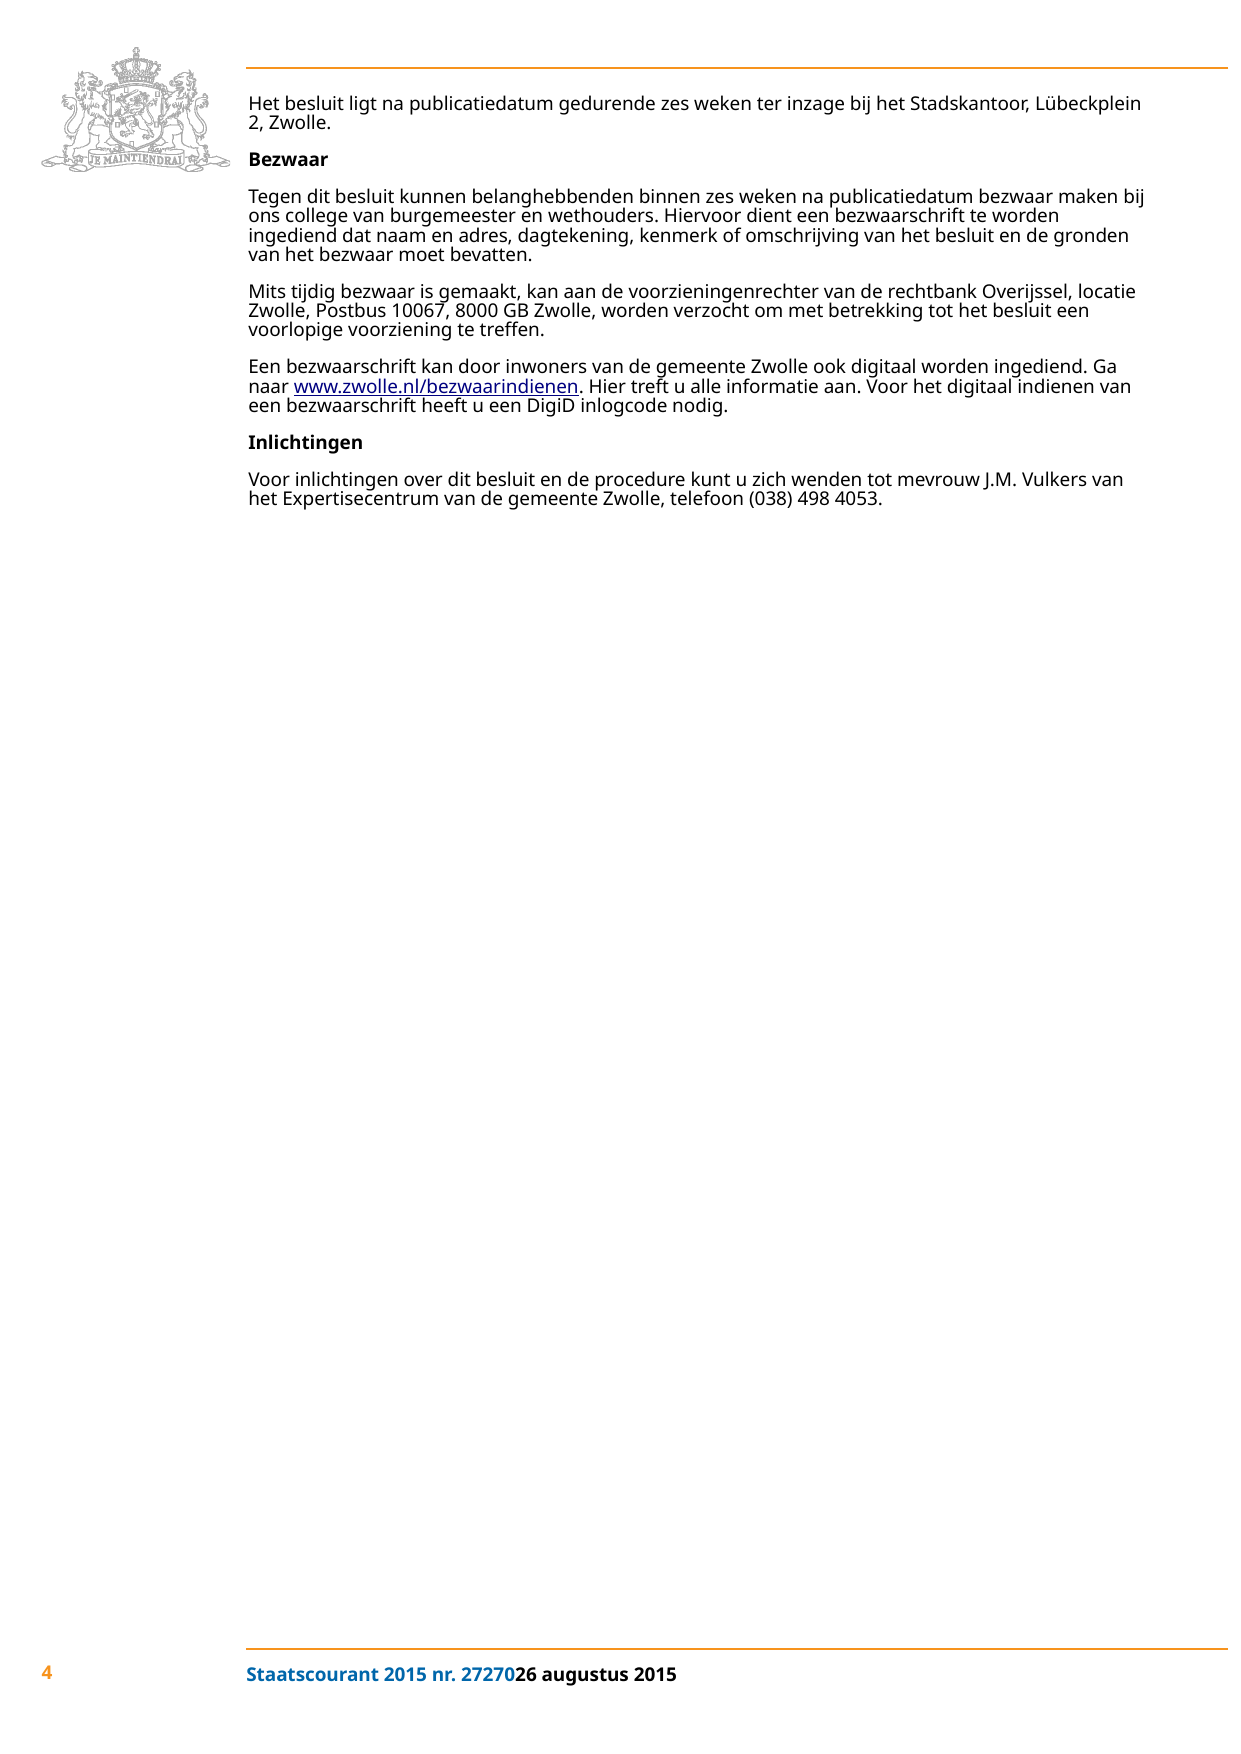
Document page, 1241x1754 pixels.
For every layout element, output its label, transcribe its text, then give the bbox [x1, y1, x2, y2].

text Tegen dit besluit kunnen belanghebbenden binnen zes weken na publicatiedatum bezwaar maken bij ons college van burgemeester en wethouders. Hiervoor dient een bezwaarschrift te worden ingediend dat naam en adres, dagtekening, kenmerk of omschrijving van het besluit en de gronden van het bezwaar moet bevatten. [248, 188, 1152, 265]
text Mits tijdig bezwaar is gemaakt, kan aan de voorzieningenrechter van de rechtbank Overijssel, locatie Zwolle, Postbus 10067, 8000 GB Zwolle, worden verzocht om met betrekking tot het besluit een voorlopige voorziening te treffen. [248, 283, 1152, 341]
picture [41, 47, 231, 172]
text Het besluit ligt na publicatiedatum gedurende zes weken ter inzage bij het Stadskantoor, Lübeckplein 2, Zwolle. [248, 95, 1152, 133]
text Een bezwaarschrift kan door inwoners van de gemeente Zwolle ook digitaal worden ingediend. Ga naar www.zwolle.nl/bezwaarindienen. Hier treft u alle informatie aan. Voor het digitaal indienen van een bezwaarschrift heeft u een DigiD inlogcode nodig. [248, 358, 1152, 416]
text Bezwaar [248, 151, 1152, 170]
text Inlichtingen [248, 434, 1152, 453]
text Voor inlichtingen over dit besluit en de procedure kunt u zich wenden tot mevrouw J.M. Vulkers van het Expertisecentrum van de gemeente Zwolle, telefoon (038) 498 4053. [248, 471, 1152, 509]
